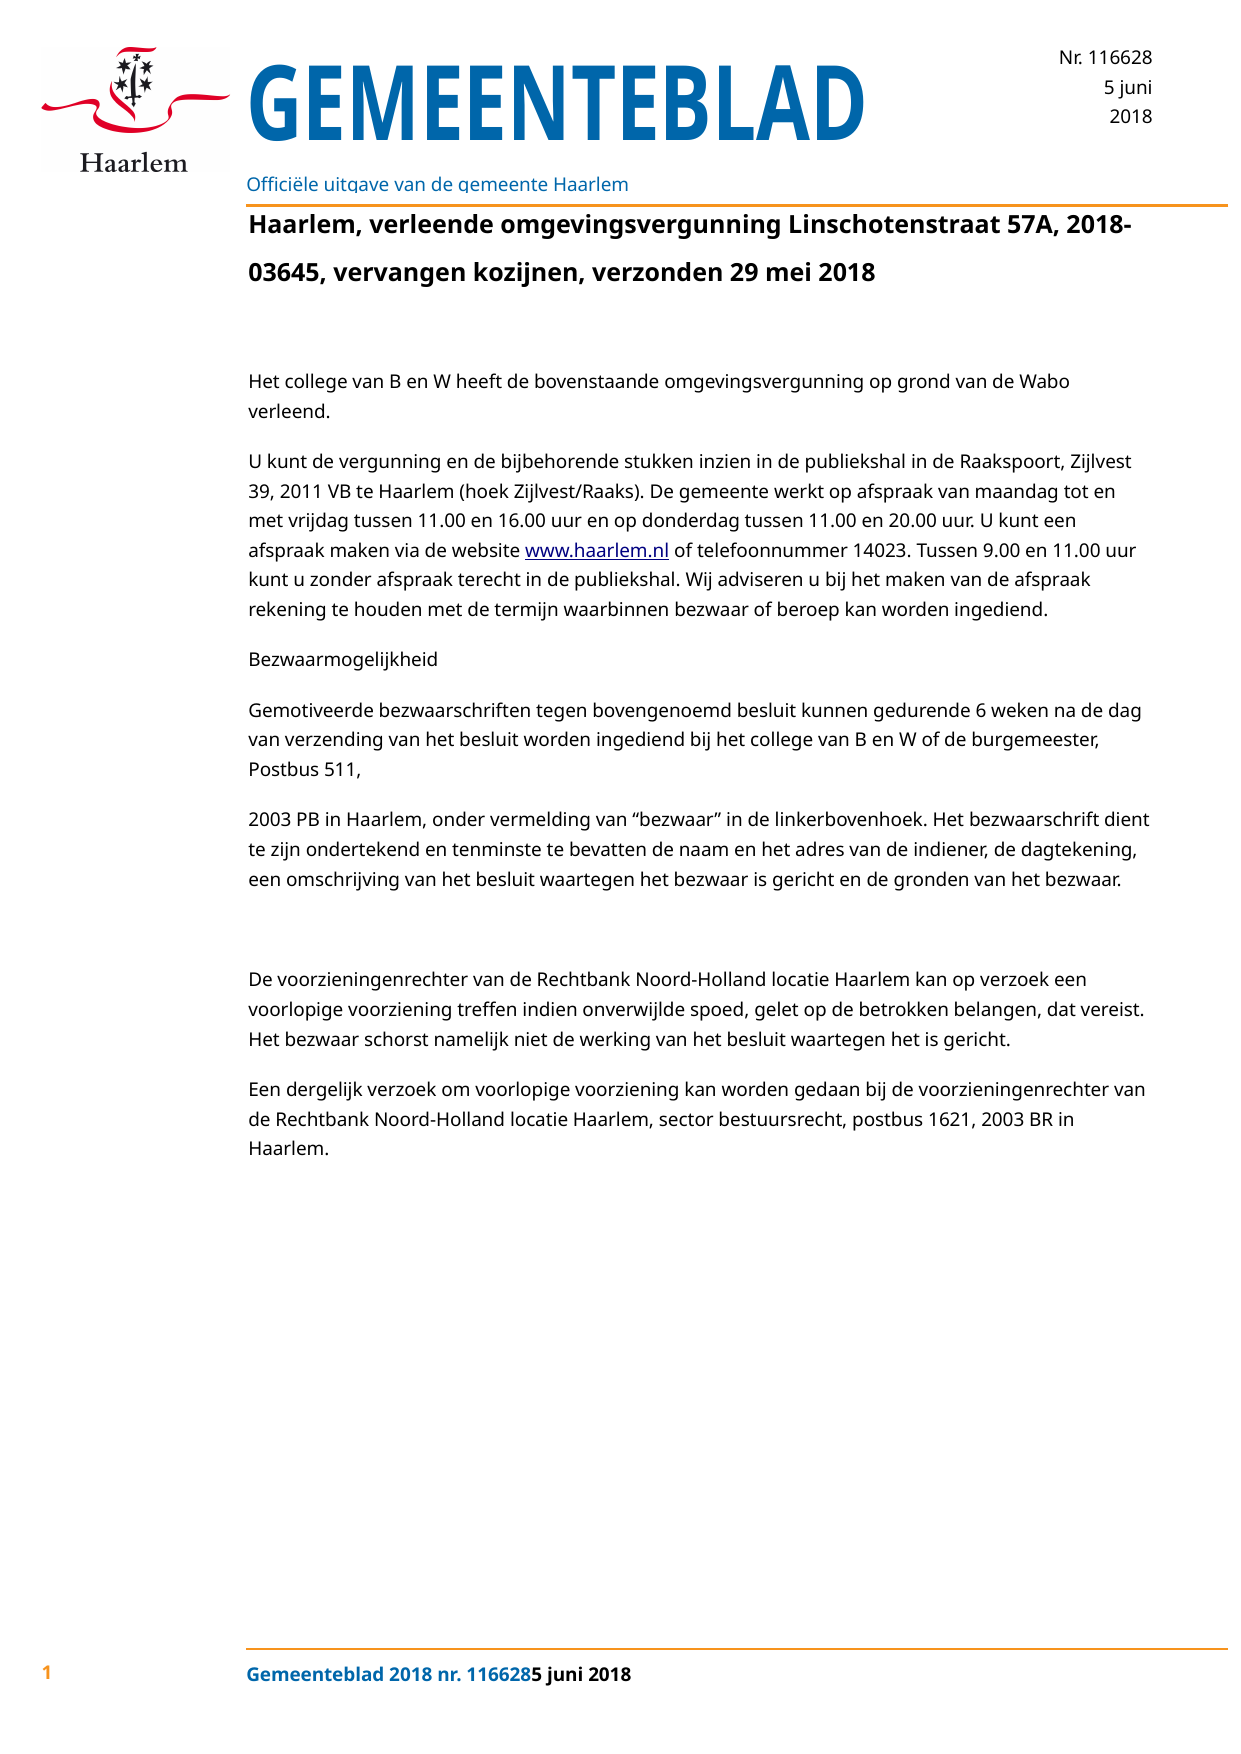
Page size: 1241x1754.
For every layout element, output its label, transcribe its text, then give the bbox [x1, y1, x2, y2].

text Gemotiveerde bezwaarschriften tegen bovengenoemd besluit kunnen gedurende 6 weken na de dag van verzending van het besluit worden ingediend bij het college van B en W of de burgemeester, Postbus 511, [248, 697, 1152, 782]
text De voorzieningenrechter van de Rechtbank Noord-Holland locatie Haarlem kan op verzoek een voorlopige voorziening treffen indien onverwijlde spoed, gelet op de betrokken belangen, dat vereist. Het bezwaar schorst namelijk niet de werking van het besluit waartegen het is gericht. [248, 967, 1152, 1052]
text Haarlem, verleende omgevingsvergunning Linschotenstraat 57A, 2018-03645, vervangen kozijnen, verzonden 29 mei 2018 [248, 207, 1152, 288]
text U kunt de vergunning en de bijbehorende stukken inzien in de publiekshal in de Raakspoort, Zijlvest 39, 2011 VB te Haarlem (hoek Zijlvest/Raaks). De gemeente werkt op afspraak van maandag tot en met vrijdag tussen 11.00 en 16.00 uur en op donderdag tussen 11.00 en 20.00 uur. U kunt een afspraak maken via de website www.haarlem.nl of telefoonnummer 14023. Tussen 9.00 en 11.00 uur kunt u zonder afspraak terecht in de publiekshal. Wij adviseren u bij het maken van de afspraak rekening te houden met de termijn waarbinnen bezwaar of beroep kan worden ingediend. [248, 448, 1152, 622]
text Een dergelijk verzoek om voorlopige voorziening kan worden gedaan bij de voorzieningenrechter van de Rechtbank Noord-Holland locatie Haarlem, sector bestuursrecht, postbus 1621, 2003 BR in Haarlem. [248, 1076, 1152, 1161]
text Bezwaarmogelijkheid [248, 647, 1152, 672]
text 2003 PB in Haarlem, onder vermelding van “bezwaar” in de linkerbovenhoek. Het bezwaarschrift dient te zijn ondertekend en tenminste te bevatten de naam en het adres van de indiener, de dagtekening, een omschrijving van het besluit waartegen het bezwaar is gericht en de gronden van het bezwaar. [248, 807, 1152, 892]
picture [41, 47, 231, 172]
text Het college van B en W heeft de bovenstaande omgevingsvergunning op grond van de Wabo verleend. [248, 368, 1152, 424]
